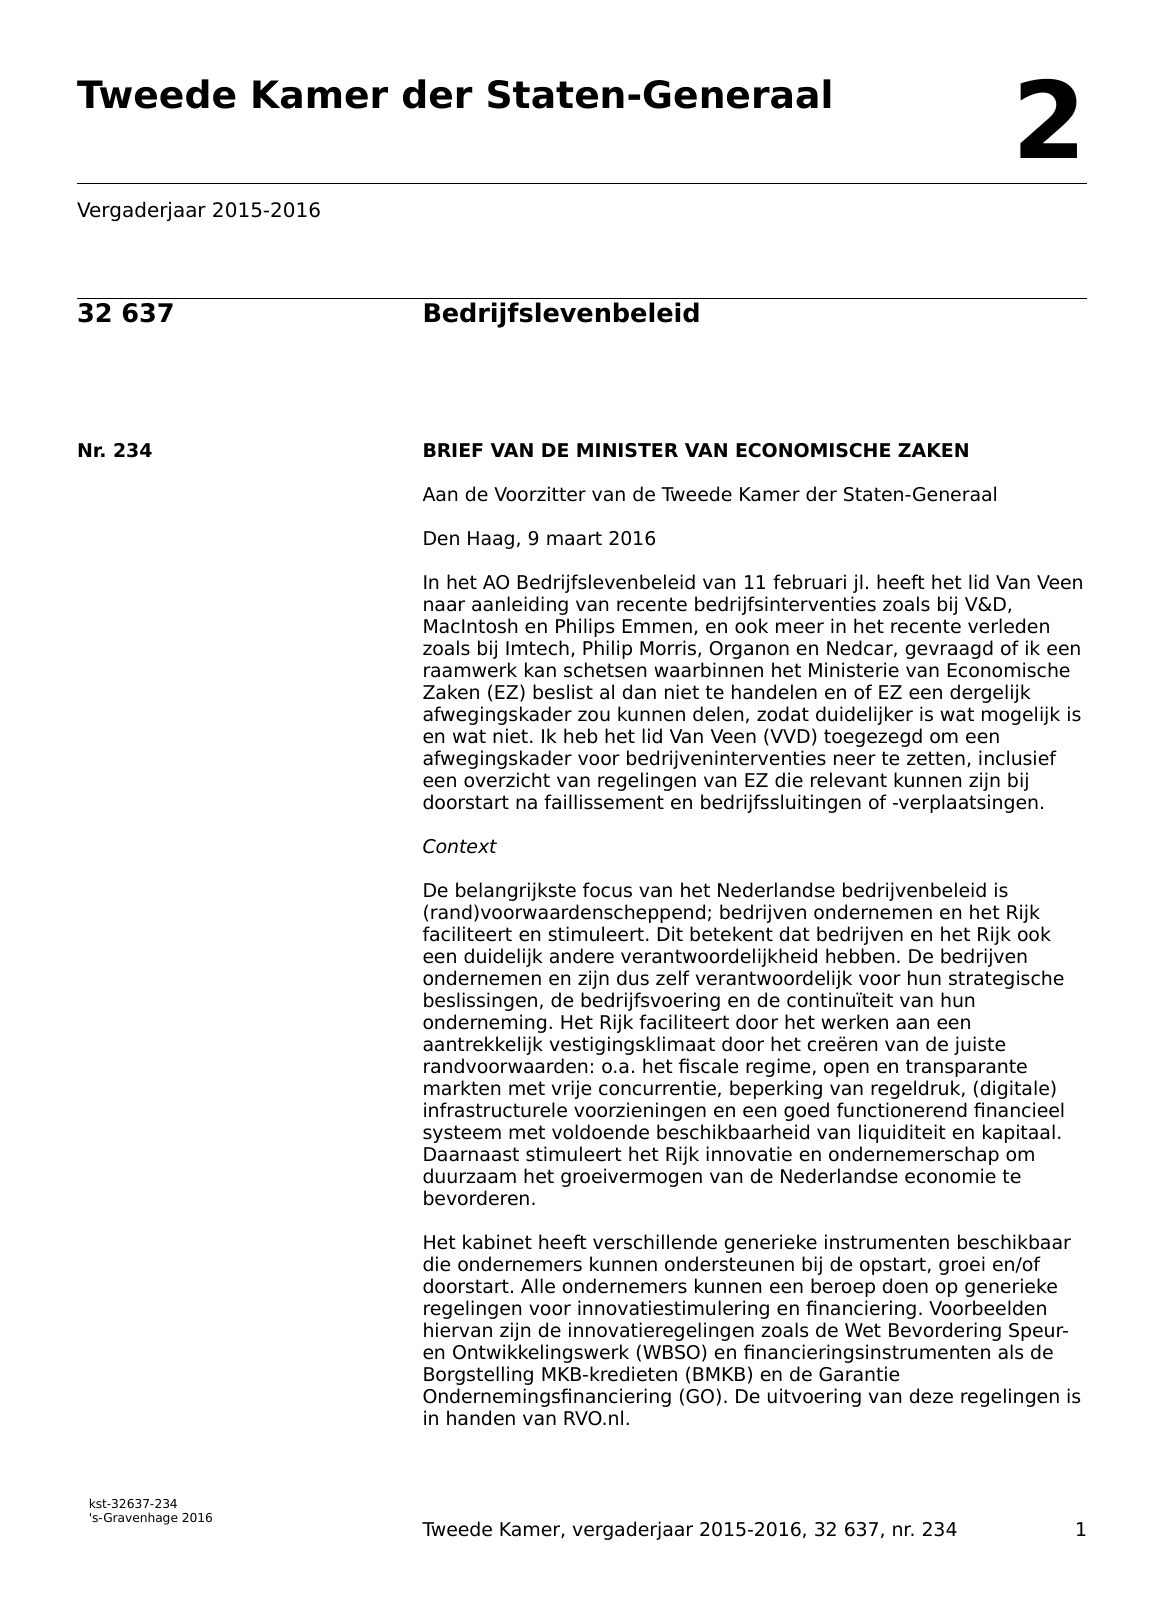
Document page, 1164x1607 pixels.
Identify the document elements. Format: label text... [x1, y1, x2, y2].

subtitle 32 637 Bedrijfslevenbeleid [77, 299, 1087, 329]
text De belangrijkste focus van het Nederlandse bedrijvenbeleid is (rand)voorwaardenscheppend; bedrijven ondernemen en het Rijk faciliteert en stimuleert. Dit betekent dat bedrijven en het Rijk ook een duidelijk andere verantwoordelijkheid hebben. De bedrijven ondernemen en zijn dus zelf verantwoordelijk voor hun strategische beslissingen, de bedrijfsvoering en de continuïteit van hun onderneming. Het Rijk faciliteert door het werken aan een aantrekkelijk vestigingsklimaat door het creëren van de juiste randvoorwaarden: o.a. het fiscale regime, open en transparante markten met vrije concurrentie, beperking van regeldruk, (digitale) infrastructurele voorzieningen en een goed functionerend financieel systeem met voldoende beschikbaarheid van liquiditeit en kapitaal. Daarnaast stimuleert het Rijk innovatie en ondernemerschap om duurzaam het groeivermogen van de Nederlandse economie te bevorderen. [422, 880, 1087, 1210]
table_header 2 [886, 59, 1087, 183]
subtitle Context [422, 836, 1087, 858]
text Het kabinet heeft verschillende generieke instrumenten beschikbaar die ondernemers kunnen ondersteunen bij de opstart, groei en/of doorstart. Alle ondernemers kunnen een beroep doen op generieke regelingen voor innovatiestimulering en financiering. Voorbeelden hiervan zijn de innovatieregelingen zoals de Wet Bevordering Speur- en Ontwikkelingswerk (WBSO) en financieringsinstrumenten als de Borgstelling MKB-kredieten (BMKB) en de Garantie Ondernemingsfinanciering (GO). De uitvoering van deze regelingen is in handen van RVO.nl. [422, 1232, 1087, 1430]
text Den Haag, 9 maart 2016 [422, 528, 1087, 550]
text 's-Gravenhage 2016 [88, 1511, 323, 1525]
table_cell Vergaderjaar 2015-2016 [77, 184, 1087, 298]
text kst-32637-234 [88, 1497, 323, 1511]
text Aan de Voorzitter van de Tweede Kamer der Staten-Generaal [422, 484, 1087, 506]
subtitle Nr. 234 BRIEF VAN DE MINISTER VAN ECONOMISCHE ZAKEN [77, 440, 1087, 462]
text In het AO Bedrijfslevenbeleid van 11 februari jl. heeft het lid Van Veen naar aanleiding van recente bedrijfsinterventies zoals bij V&D, MacIntosh en Philips Emmen, en ook meer in het recente verleden zoals bij Imtech, Philip Morris, Organon en Nedcar, gevraagd of ik een raamwerk kan schetsen waarbinnen het Ministerie van Economische Zaken (EZ) beslist al dan niet te handelen en of EZ een dergelijk afwegingskader zou kunnen delen, zodat duidelijker is wat mogelijk is en wat niet. Ik heb het lid Van Veen (VVD) toegezegd om een afwegingskader voor bedrijveninterventies neer te zetten, inclusief een overzicht van regelingen van EZ die relevant kunnen zijn bij doorstart na faillissement en bedrijfssluitingen of -verplaatsingen. [422, 572, 1087, 814]
table_header Tweede Kamer der Staten-Generaal [77, 59, 886, 183]
